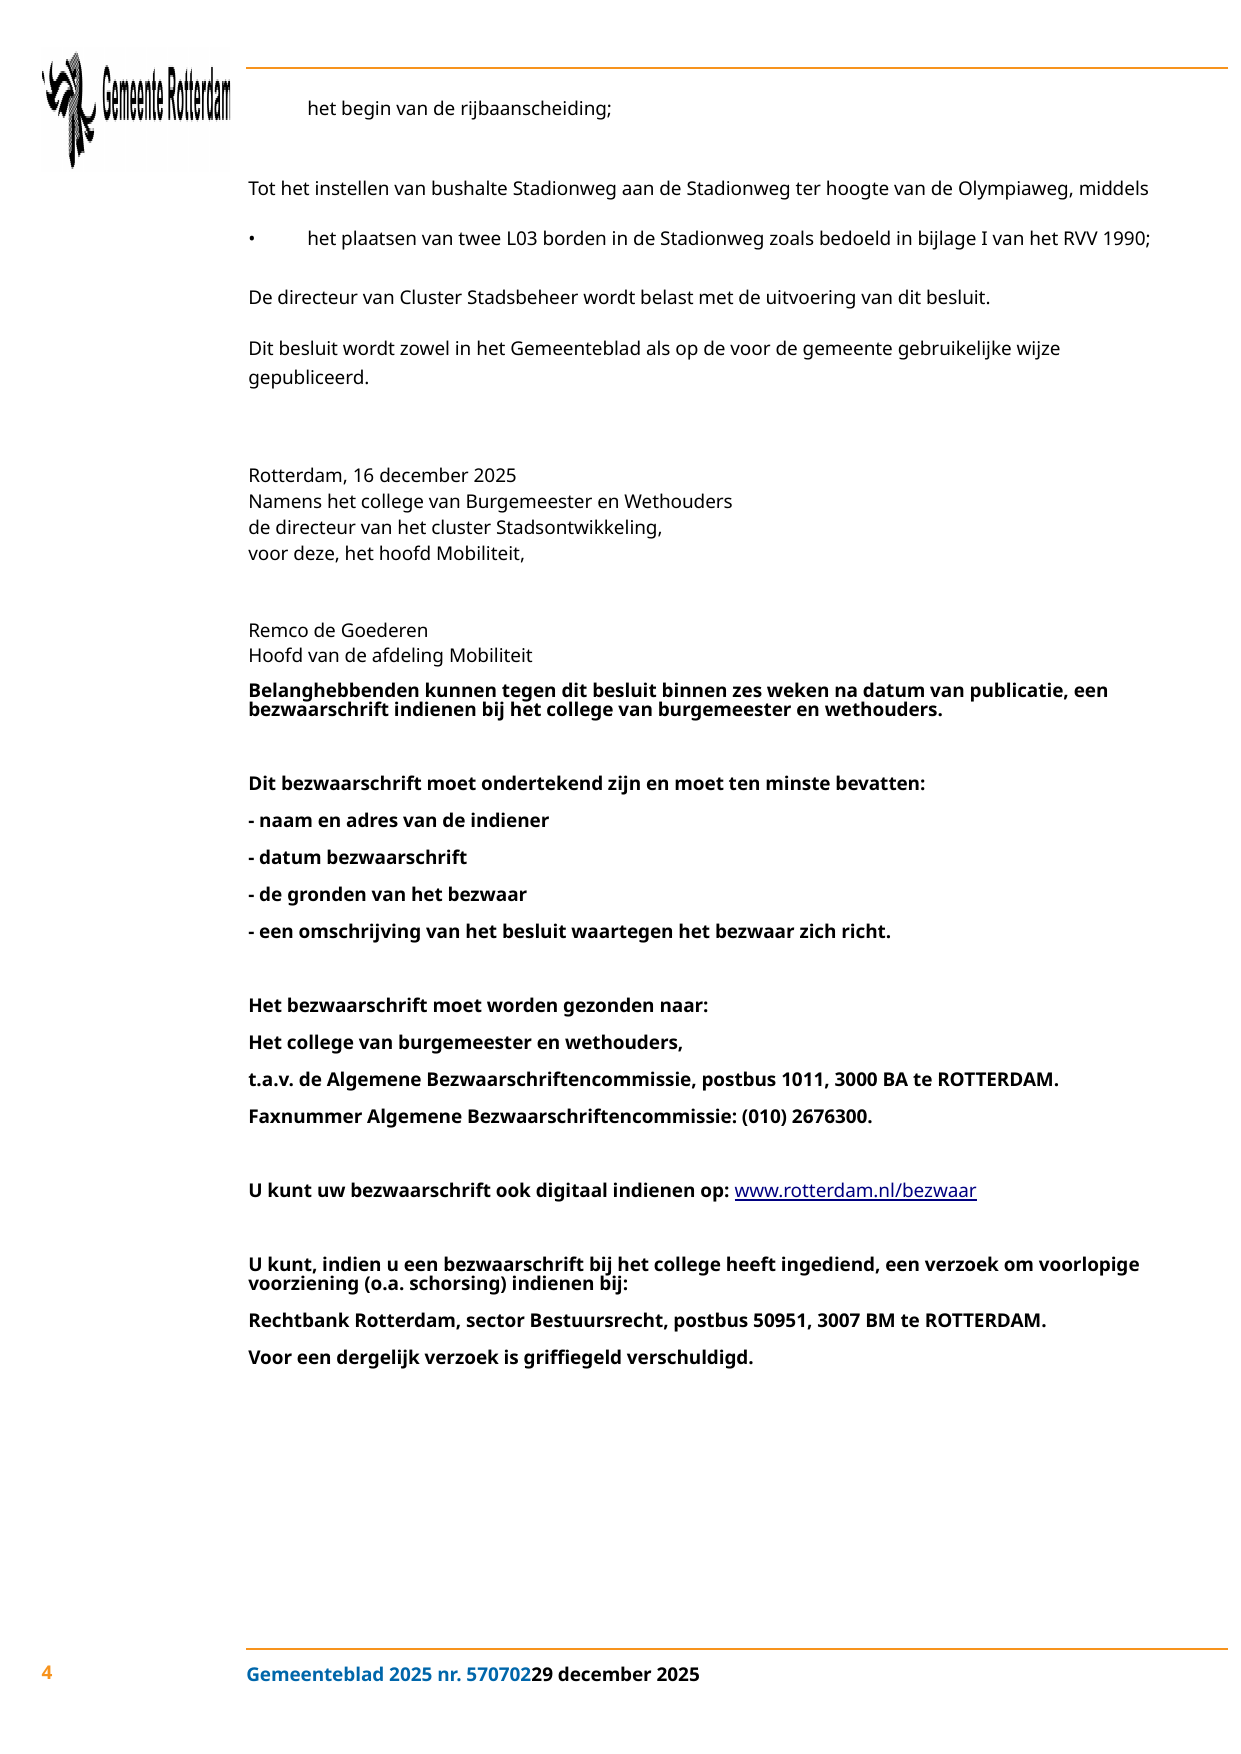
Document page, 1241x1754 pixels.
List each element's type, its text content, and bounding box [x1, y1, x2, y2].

text Tot het instellen van bushalte Stadionweg aan de Stadionweg ter hoogte van de Olympiaweg, middels [248, 175, 1152, 201]
text Remco de Goederen [248, 617, 1152, 643]
text de directeur van het cluster Stadsontwikkeling, [248, 514, 1152, 540]
text Faxnummer Algemene Bezwaarschriftencommissie: (010) 2676300. [248, 1108, 1152, 1127]
text U kunt uw bezwaarschrift ook digitaal indienen op: www.rotterdam.nl/bezwaar [248, 1182, 1152, 1201]
text Dit bezwaarschrift moet ondertekend zijn en moet ten minste bevatten: [248, 775, 1152, 794]
text t.a.v. de Algemene Bezwaarschriftencommissie, postbus 1011, 3000 BA te ROTTERDAM. [248, 1071, 1152, 1090]
text U kunt, indien u een bezwaarschrift bij het college heeft ingediend, een verzoek om voorlopige voorziening (o.a. schorsing) indienen bij: [248, 1256, 1152, 1294]
picture [41, 47, 231, 172]
text - een omschrijving van het besluit waartegen het bezwaar zich richt. [248, 923, 1152, 942]
list het plaatsen van twee L03 borden in de Stadionweg zoals bedoeld in bijlage I van het RVV 1990; [248, 225, 1152, 251]
text voor deze, het hoofd Mobiliteit, [248, 540, 1152, 566]
text - datum bezwaarschrift [248, 849, 1152, 868]
text Hoofd van de afdeling Mobiliteit [248, 643, 1152, 668]
text Voor een dergelijk verzoek is griffiegeld verschuldigd. [248, 1349, 1152, 1368]
text - de gronden van het bezwaar [248, 886, 1152, 906]
text - naam en adres van de indiener [248, 812, 1152, 832]
text Het bezwaarschrift moet worden gezonden naar: [248, 997, 1152, 1016]
text Belanghebbenden kunnen tegen dit besluit binnen zes weken na datum van publicatie, een bezwaarschrift indienen bij het college van burgemeester en wethouders. [248, 682, 1152, 721]
text Rotterdam, 16 december 2025 [248, 463, 1152, 488]
text Het college van burgemeester en wethouders, [248, 1034, 1152, 1053]
text Rechtbank Rotterdam, sector Bestuursrecht, postbus 50951, 3007 BM te ROTTERDAM. [248, 1312, 1152, 1332]
list het begin van de rijbaanscheiding; [248, 95, 1152, 121]
text De directeur van Cluster Stadsbeheer wordt belast met de uitvoering van dit besluit. [248, 284, 1152, 310]
text Namens het college van Burgemeester en Wethouders [248, 488, 1152, 514]
text Dit besluit wordt zowel in het Gemeenteblad als op de voor de gemeente gebruikelijke wijze gepubliceerd. [248, 335, 1152, 390]
